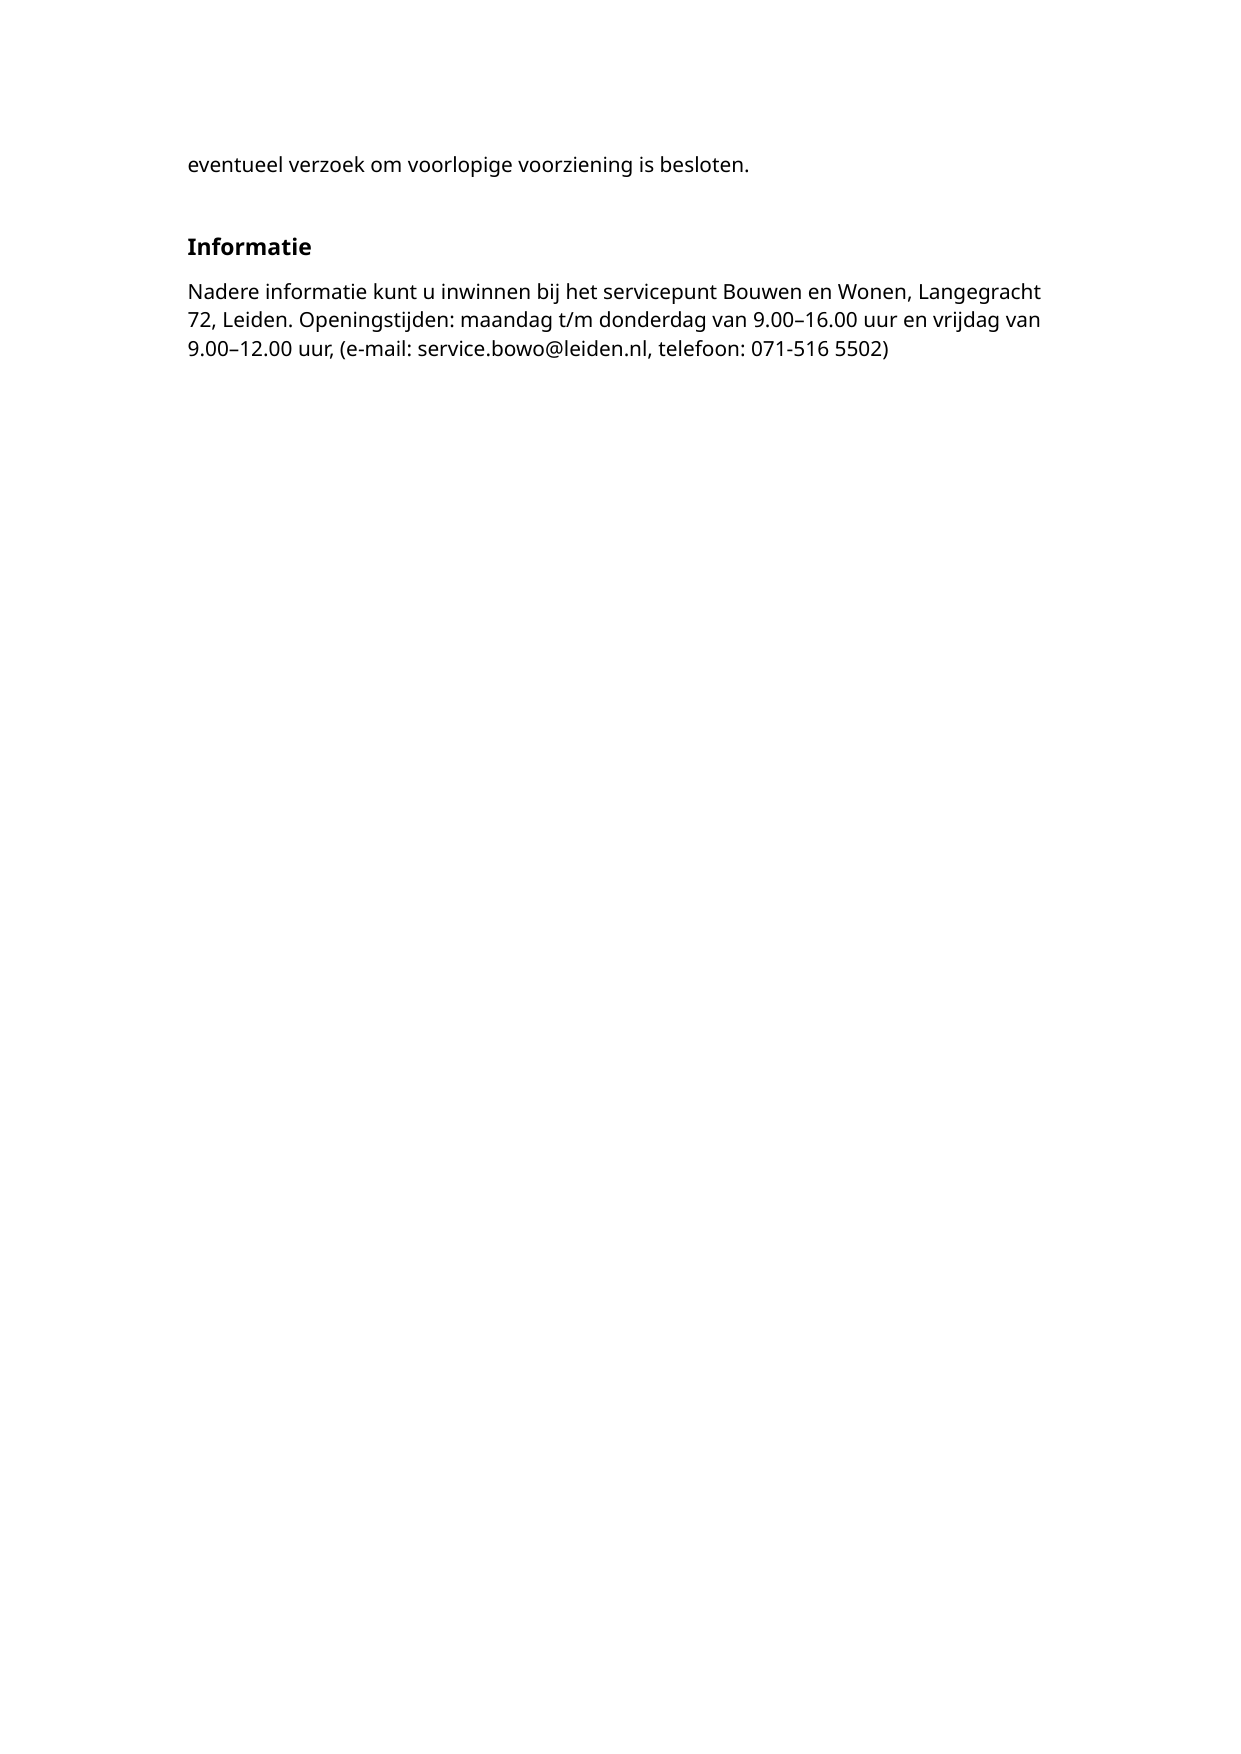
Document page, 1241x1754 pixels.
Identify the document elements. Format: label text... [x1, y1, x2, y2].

subtitle Informatie [187, 231, 1053, 262]
text Nadere informatie kunt u inwinnen bij het servicepunt Bouwen en Wonen, Langegracht 72, Leiden. Openingstijden: maandag t/m donderdag van 9.00–16.00 uur en vrijdag van 9.00–12.00 uur, (e-mail: service.bowo@leiden.nl, telefoon: 071-516 5502) [187, 277, 1053, 362]
text eventueel verzoek om voorlopige voorziening is besloten. [187, 150, 1053, 178]
